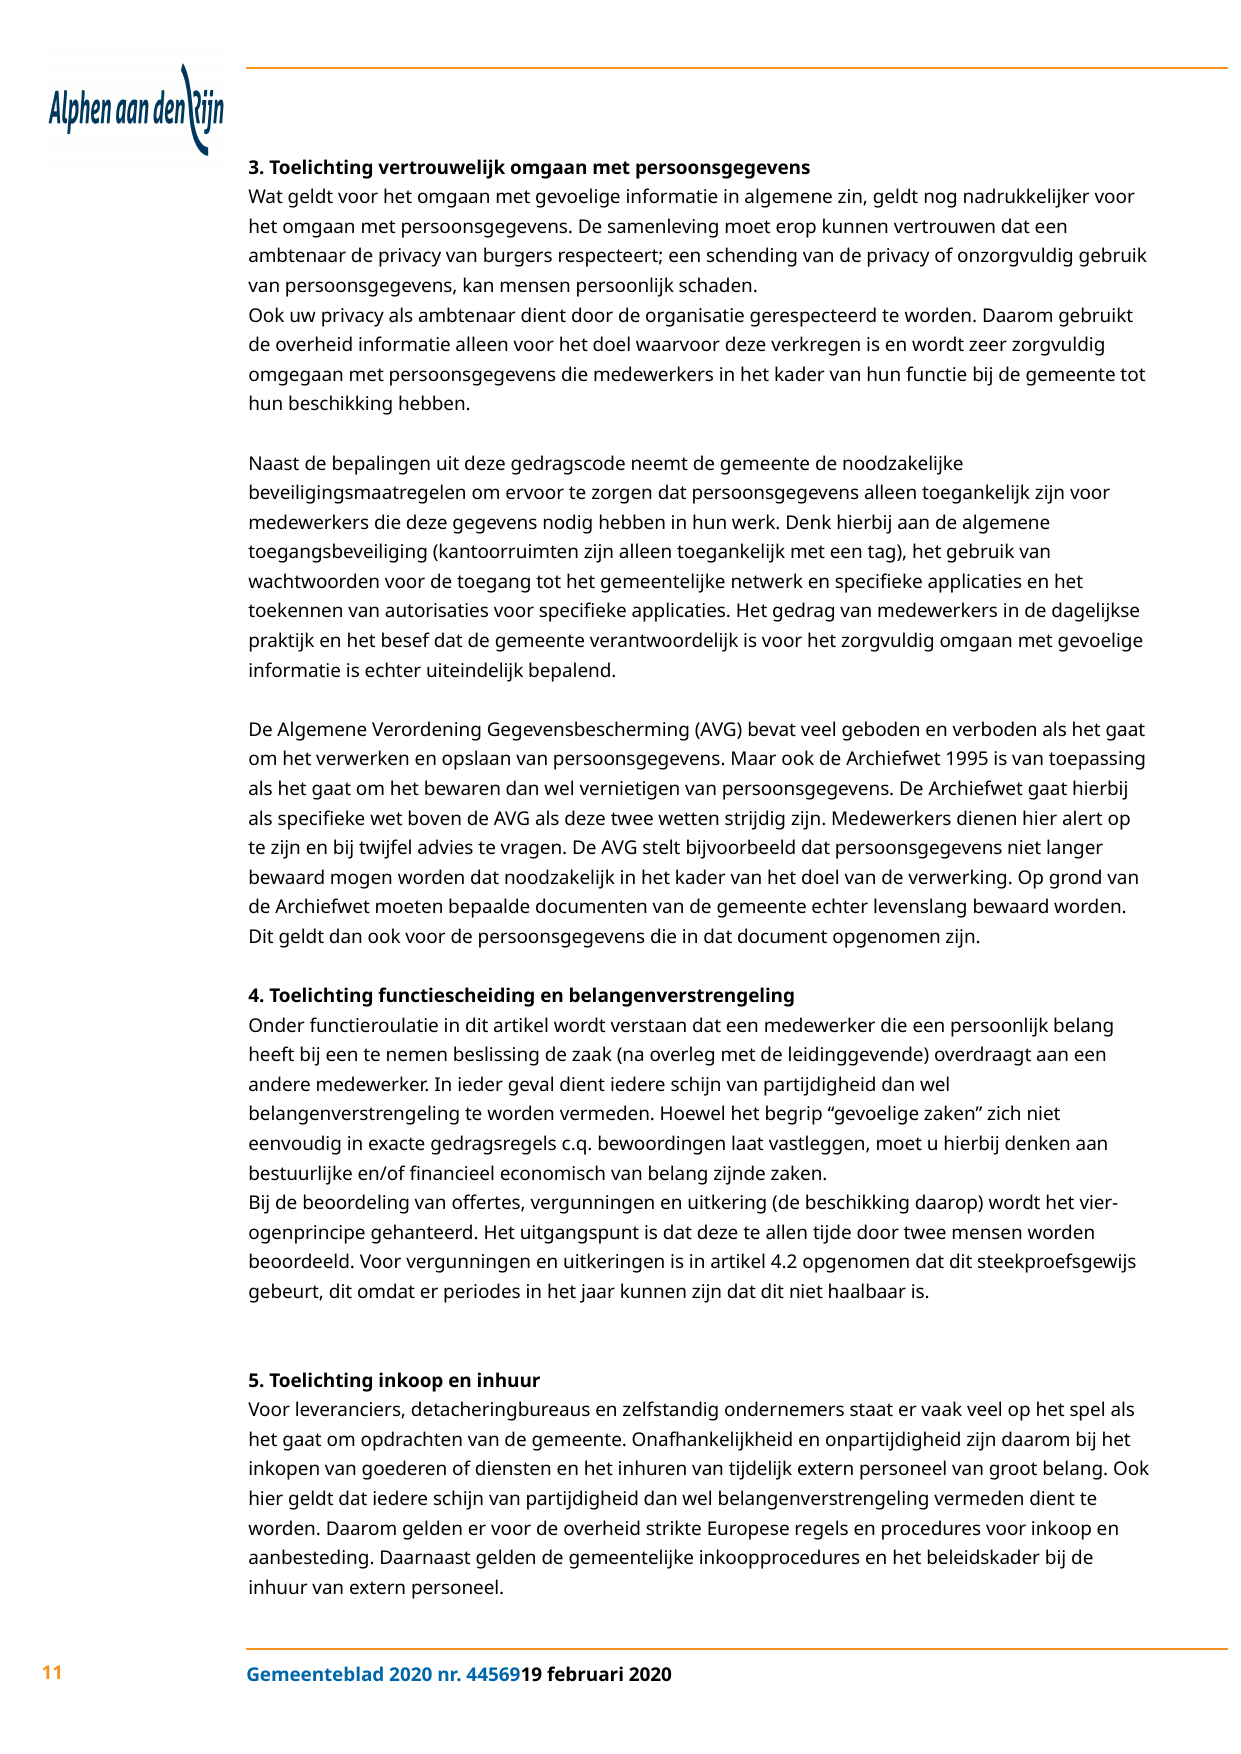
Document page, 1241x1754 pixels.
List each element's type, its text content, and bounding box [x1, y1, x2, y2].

text Ook uw privacy als ambtenaar dient door de organisatie gerespecteerd te worden. Daarom gebruikt de overheid informatie alleen voor het doel waarvoor deze verkregen is en wordt zeer zorgvuldig omgegaan met persoonsgegevens die medewerkers in het kader van hun functie bij de gemeente tot hun beschikking hebben. [248, 302, 1152, 416]
picture [41, 47, 231, 172]
text 4. Toelichting functiescheiding en belangenverstrengeling [248, 982, 1152, 1008]
text De Algemene Verordening Gegevensbescherming (AVG) bevat veel geboden en verboden als het gaat om het verwerken en opslaan van persoonsgegevens. Maar ook de Archiefwet 1995 is van toepassing als het gaat om het bewaren dan wel vernietigen van persoonsgegevens. De Archiefwet gaat hierbij als specifieke wet boven de AVG als deze twee wetten strijdig zijn. Medewerkers dienen hier alert op te zijn en bij twijfel advies te vragen. De AVG stelt bijvoorbeeld dat persoonsgegevens niet langer bewaard mogen worden dat noodzakelijk in het kader van het doel van de verwerking. Op grond van de Archiefwet moeten bepaalde documenten van de gemeente echter levenslang bewaard worden. Dit geldt dan ook voor de persoonsgegevens die in dat document opgenomen zijn. [248, 716, 1152, 949]
text Wat geldt voor het omgaan met gevoelige informatie in algemene zin, geldt nog nadrukkelijker voor het omgaan met persoonsgegevens. De samenleving moet erop kunnen vertrouwen dat een ambtenaar de privacy van burgers respecteert; een schending van de privacy of onzorgvuldig gebruik van persoonsgegevens, kan mensen persoonlijk schaden. [248, 183, 1152, 298]
text Bij de beoordeling van offertes, vergunningen en uitkering (de beschikking daarop) wordt het vier-ogenprincipe gehanteerd. Het uitgangspunt is dat deze te allen tijde door twee mensen worden beoordeeld. Voor vergunningen en uitkeringen is in artikel 4.2 opgenomen dat dit steekproefsgewijs gebeurt, dit omdat er periodes in het jaar kunnen zijn dat dit niet haalbaar is. [248, 1189, 1152, 1304]
text Naast de bepalingen uit deze gedragscode neemt de gemeente de noodzakelijke beveiligingsmaatregelen om ervoor te zorgen dat persoonsgegevens alleen toegankelijk zijn voor medewerkers die deze gegevens nodig hebben in hun werk. Denk hierbij aan de algemene toegangsbeveiliging (kantoorruimten zijn alleen toegankelijk met een tag), het gebruik van wachtwoorden voor de toegang tot het gemeentelijke netwerk en specifieke applicaties en het toekennen van autorisaties voor specifieke applicaties. Het gedrag van medewerkers in de dagelijkse praktijk en het besef dat de gemeente verantwoordelijk is voor het zorgvuldig omgaan met gevoelige informatie is echter uiteindelijk bepalend. [248, 450, 1152, 683]
text Onder functieroulatie in dit artikel wordt verstaan dat een medewerker die een persoonlijk belang heeft bij een te nemen beslissing de zaak (na overleg met de leidinggevende) overdraagt aan een andere medewerker. In ieder geval dient iedere schijn van partijdigheid dan wel belangenverstrengeling te worden vermeden. Hoewel het begrip “gevoelige zaken” zich niet eenvoudig in exacte gedragsregels c.q. bewoordingen laat vastleggen, moet u hierbij denken aan bestuurlijke en/of financieel economisch van belang zijnde zaken. [248, 1012, 1152, 1186]
text 3. Toelichting vertrouwelijk omgaan met persoonsgegevens [248, 154, 1152, 180]
text Voor leveranciers, detacheringbureaus en zelfstandig ondernemers staat er vaak veel op het spel als het gaat om opdrachten van de gemeente. Onafhankelijkheid en onpartijdigheid zijn daarom bij het inkopen van goederen of diensten en het inhuren van tijdelijk extern personeel van groot belang. Ook hier geldt dat iedere schijn van partijdigheid dan wel belangenverstrengeling vermeden dient te worden. Daarom gelden er voor de overheid strikte Europese regels en procedures voor inkoop en aanbesteding. Daarnaast gelden de gemeentelijke inkoopprocedures en het beleidskader bij de inhuur van extern personeel. [248, 1396, 1152, 1600]
text 5. Toelichting inkoop en inhuur [248, 1367, 1152, 1393]
